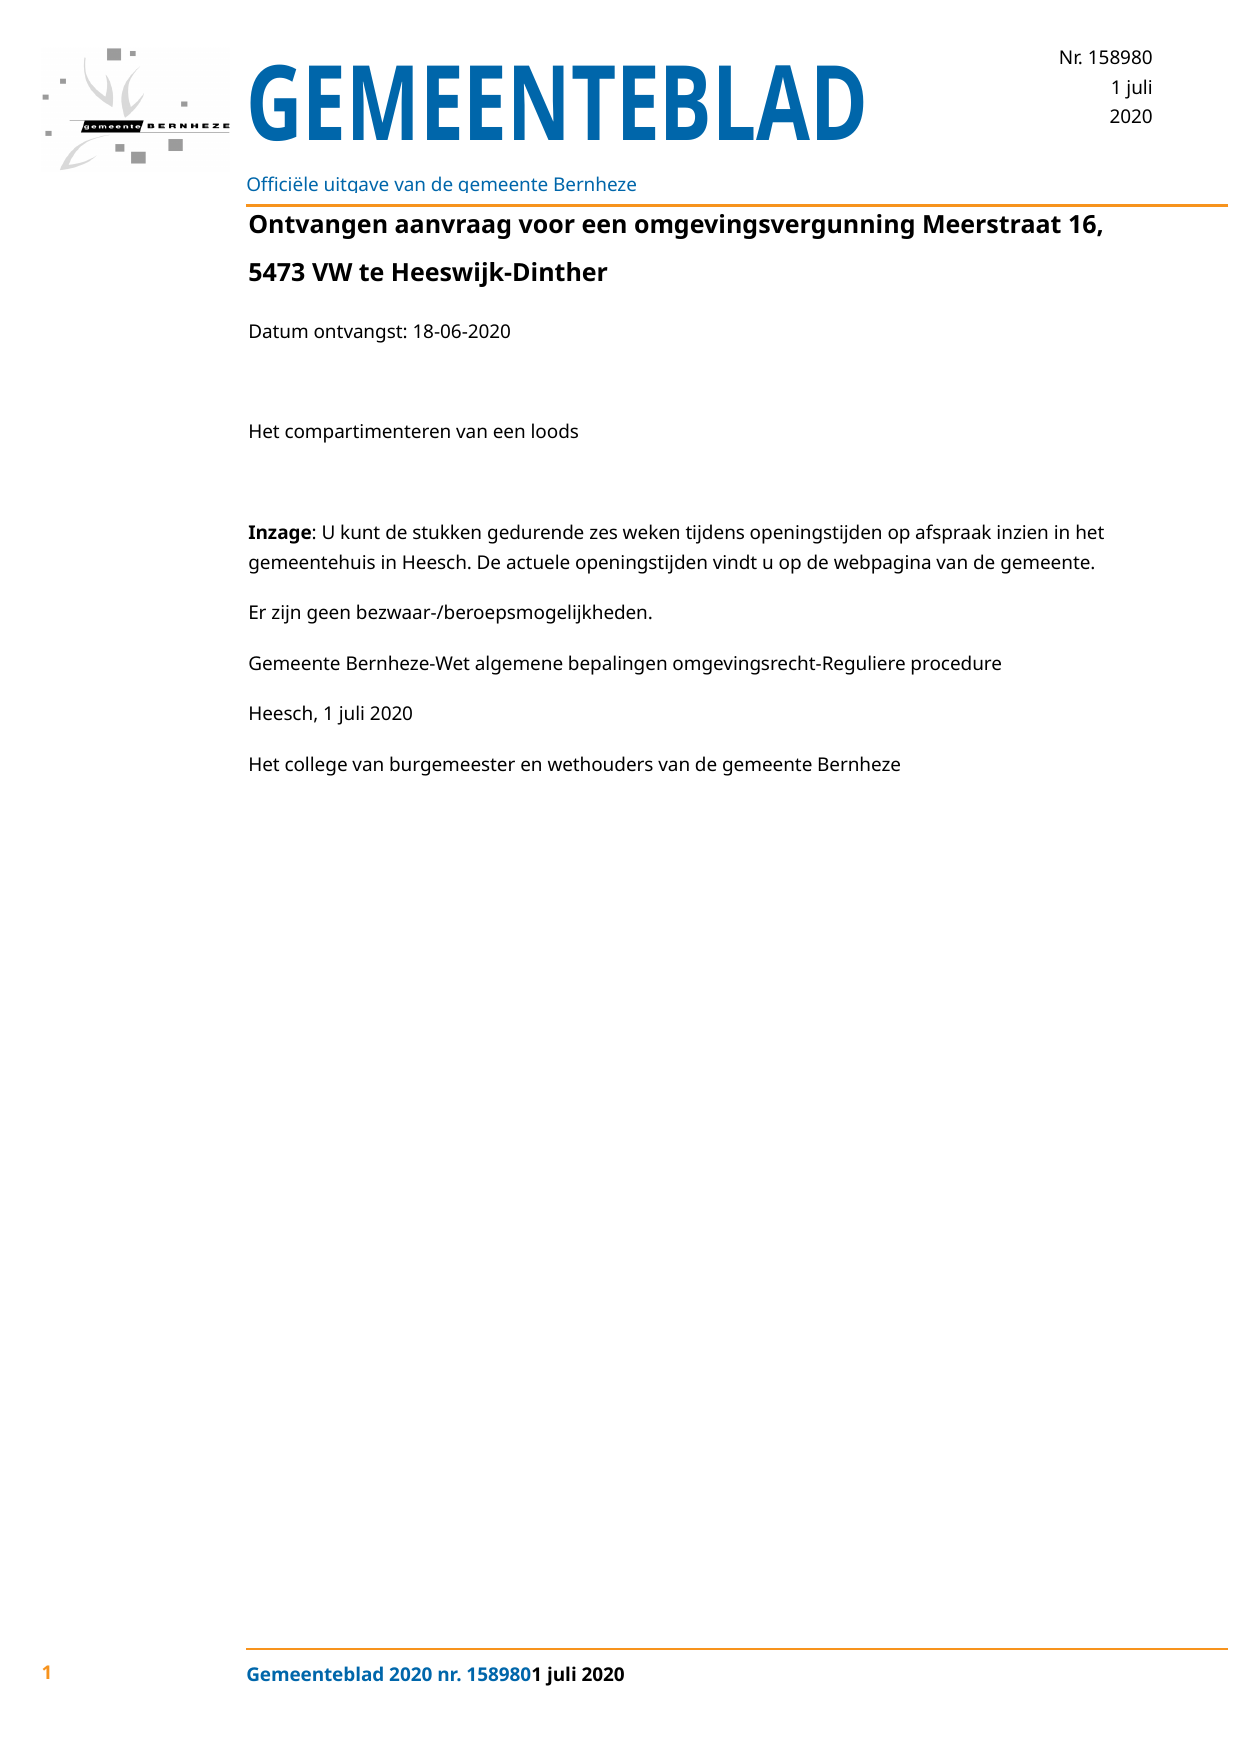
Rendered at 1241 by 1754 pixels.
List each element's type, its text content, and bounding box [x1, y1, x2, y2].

text Gemeente Bernheze-Wet algemene bepalingen omgevingsrecht-Reguliere procedure [248, 650, 1152, 676]
text Inzage: U kunt de stukken gedurende zes weken tijdens openingstijden op afspraak inzien in het gemeentehuis in Heesch. De actuele openingstijden vindt u op de webpagina van de gemeente. [248, 519, 1152, 575]
text Ontvangen aanvraag voor een omgevingsvergunning Meerstraat 16, 5473 VW te Heeswijk-Dinther [248, 207, 1152, 288]
text Het college van burgemeester en wethouders van de gemeente Bernheze [248, 751, 1152, 777]
text Er zijn geen bezwaar-/beroepsmogelijkheden. [248, 599, 1152, 625]
text Het compartimenteren van een loods [248, 419, 1152, 444]
picture [41, 47, 231, 172]
text Heesch, 1 juli 2020 [248, 700, 1152, 726]
text Datum ontvangst: 18-06-2020 [248, 318, 1152, 344]
